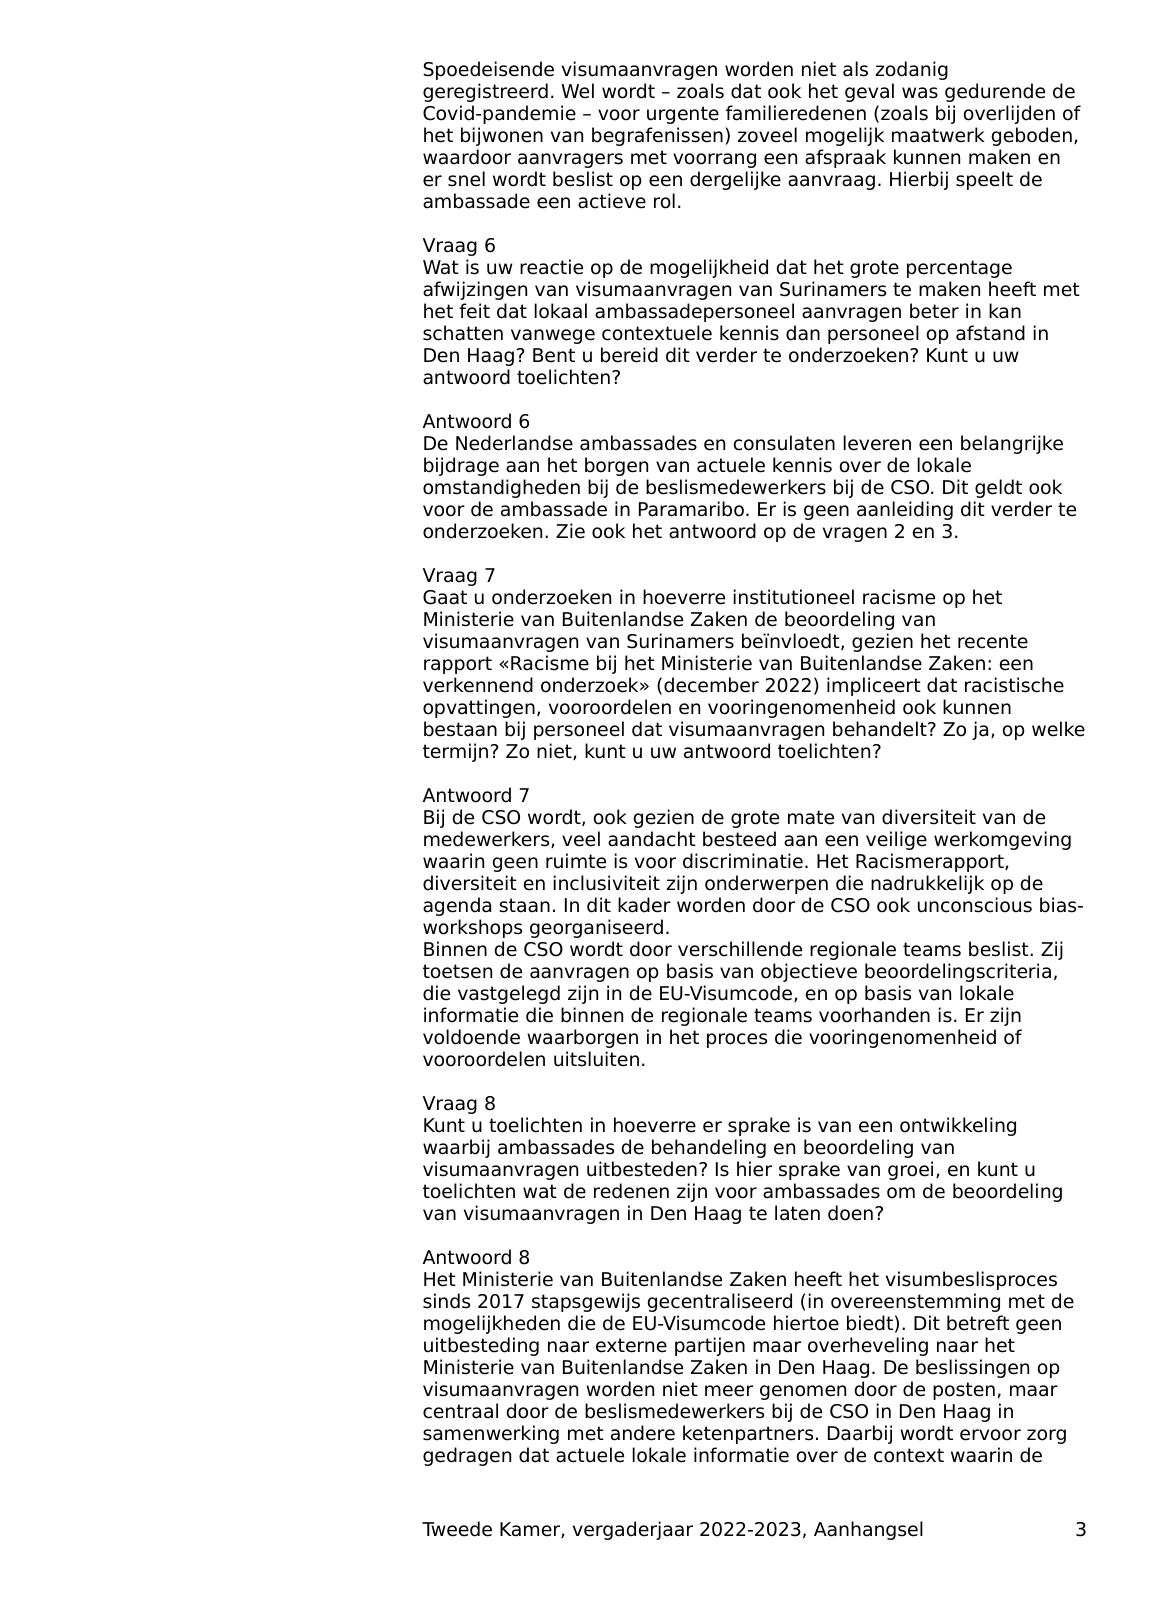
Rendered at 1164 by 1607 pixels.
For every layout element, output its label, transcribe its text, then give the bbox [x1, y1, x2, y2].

text Wat is uw reactie op de mogelijkheid dat het grote percentage afwijzingen van visumaanvragen van Surinamers te maken heeft met het feit dat lokaal ambassadepersoneel aanvragen beter in kan schatten vanwege contextuele kennis dan personeel op afstand in Den Haag? Bent u bereid dit verder te onderzoeken? Kunt u uw antwoord toelichten? [422, 257, 1087, 389]
text Antwoord 8 [422, 1247, 1087, 1269]
text Vraag 6 [422, 235, 1087, 257]
text De Nederlandse ambassades en consulaten leveren een belangrijke bijdrage aan het borgen van actuele kennis over de lokale omstandigheden bij de beslismedewerkers bij de CSO. Dit geldt ook voor de ambassade in Paramaribo. Er is geen aanleiding dit verder te onderzoeken. Zie ook het antwoord op de vragen 2 en 3. [422, 433, 1087, 543]
text Spoedeisende visumaanvragen worden niet als zodanig geregistreerd. Wel wordt – zoals dat ook het geval was gedurende de Covid-pandemie – voor urgente familieredenen (zoals bij overlijden of het bijwonen van begrafenissen) zoveel mogelijk maatwerk geboden, waardoor aanvragers met voorrang een afspraak kunnen maken en er snel wordt beslist op een dergelijke aanvraag. Hierbij speelt de ambassade een actieve rol. [422, 59, 1087, 213]
text Kunt u toelichten in hoeverre er sprake is van een ontwikkeling waarbij ambassades de behandeling en beoordeling van visumaanvragen uitbesteden? Is hier sprake van groei, en kunt u toelichten wat de redenen zijn voor ambassades om de beoordeling van visumaanvragen in Den Haag te laten doen? [422, 1115, 1087, 1225]
text Binnen de CSO wordt door verschillende regionale teams beslist. Zij toetsen de aanvragen op basis van objectieve beoordelingscriteria, die vastgelegd zijn in de EU-Visumcode, en op basis van lokale informatie die binnen de regionale teams voorhanden is. Er zijn voldoende waarborgen in het proces die vooringenomenheid of vooroordelen uitsluiten. [422, 939, 1087, 1071]
text Het Ministerie van Buitenlandse Zaken heeft het visumbeslisproces sinds 2017 stapsgewijs gecentraliseerd (in overeenstemming met de mogelijkheden die de EU-Visumcode hiertoe biedt). Dit betreft geen uitbesteding naar externe partijen maar overheveling naar het Ministerie van Buitenlandse Zaken in Den Haag. De beslissingen op visumaanvragen worden niet meer genomen door de posten, maar centraal door de beslismedewerkers bij de CSO in Den Haag in samenwerking met andere ketenpartners. Daarbij wordt ervoor zorg gedragen dat actuele lokale informatie over de context waarin de [422, 1269, 1087, 1467]
text Vraag 7 [422, 565, 1087, 587]
text Antwoord 7 [422, 785, 1087, 807]
text Antwoord 6 [422, 411, 1087, 433]
text Bij de CSO wordt, ook gezien de grote mate van diversiteit van de medewerkers, veel aandacht besteed aan een veilige werkomgeving waarin geen ruimte is voor discriminatie. Het Racismerapport, diversiteit en inclusiviteit zijn onderwerpen die nadrukkelijk op de agenda staan. In dit kader worden door de CSO ook unconscious bias-workshops georganiseerd. [422, 807, 1087, 939]
text Vraag 8 [422, 1093, 1087, 1115]
text Gaat u onderzoeken in hoeverre institutioneel racisme op het Ministerie van Buitenlandse Zaken de beoordeling van visumaanvragen van Surinamers beïnvloedt, gezien het recente rapport «Racisme bij het Ministerie van Buitenlandse Zaken: een verkennend onderzoek» (december 2022) impliceert dat racistische opvattingen, vooroordelen en vooringenomenheid ook kunnen bestaan bij personeel dat visumaanvragen behandelt? Zo ja, op welke termijn? Zo niet, kunt u uw antwoord toelichten? [422, 587, 1087, 763]
